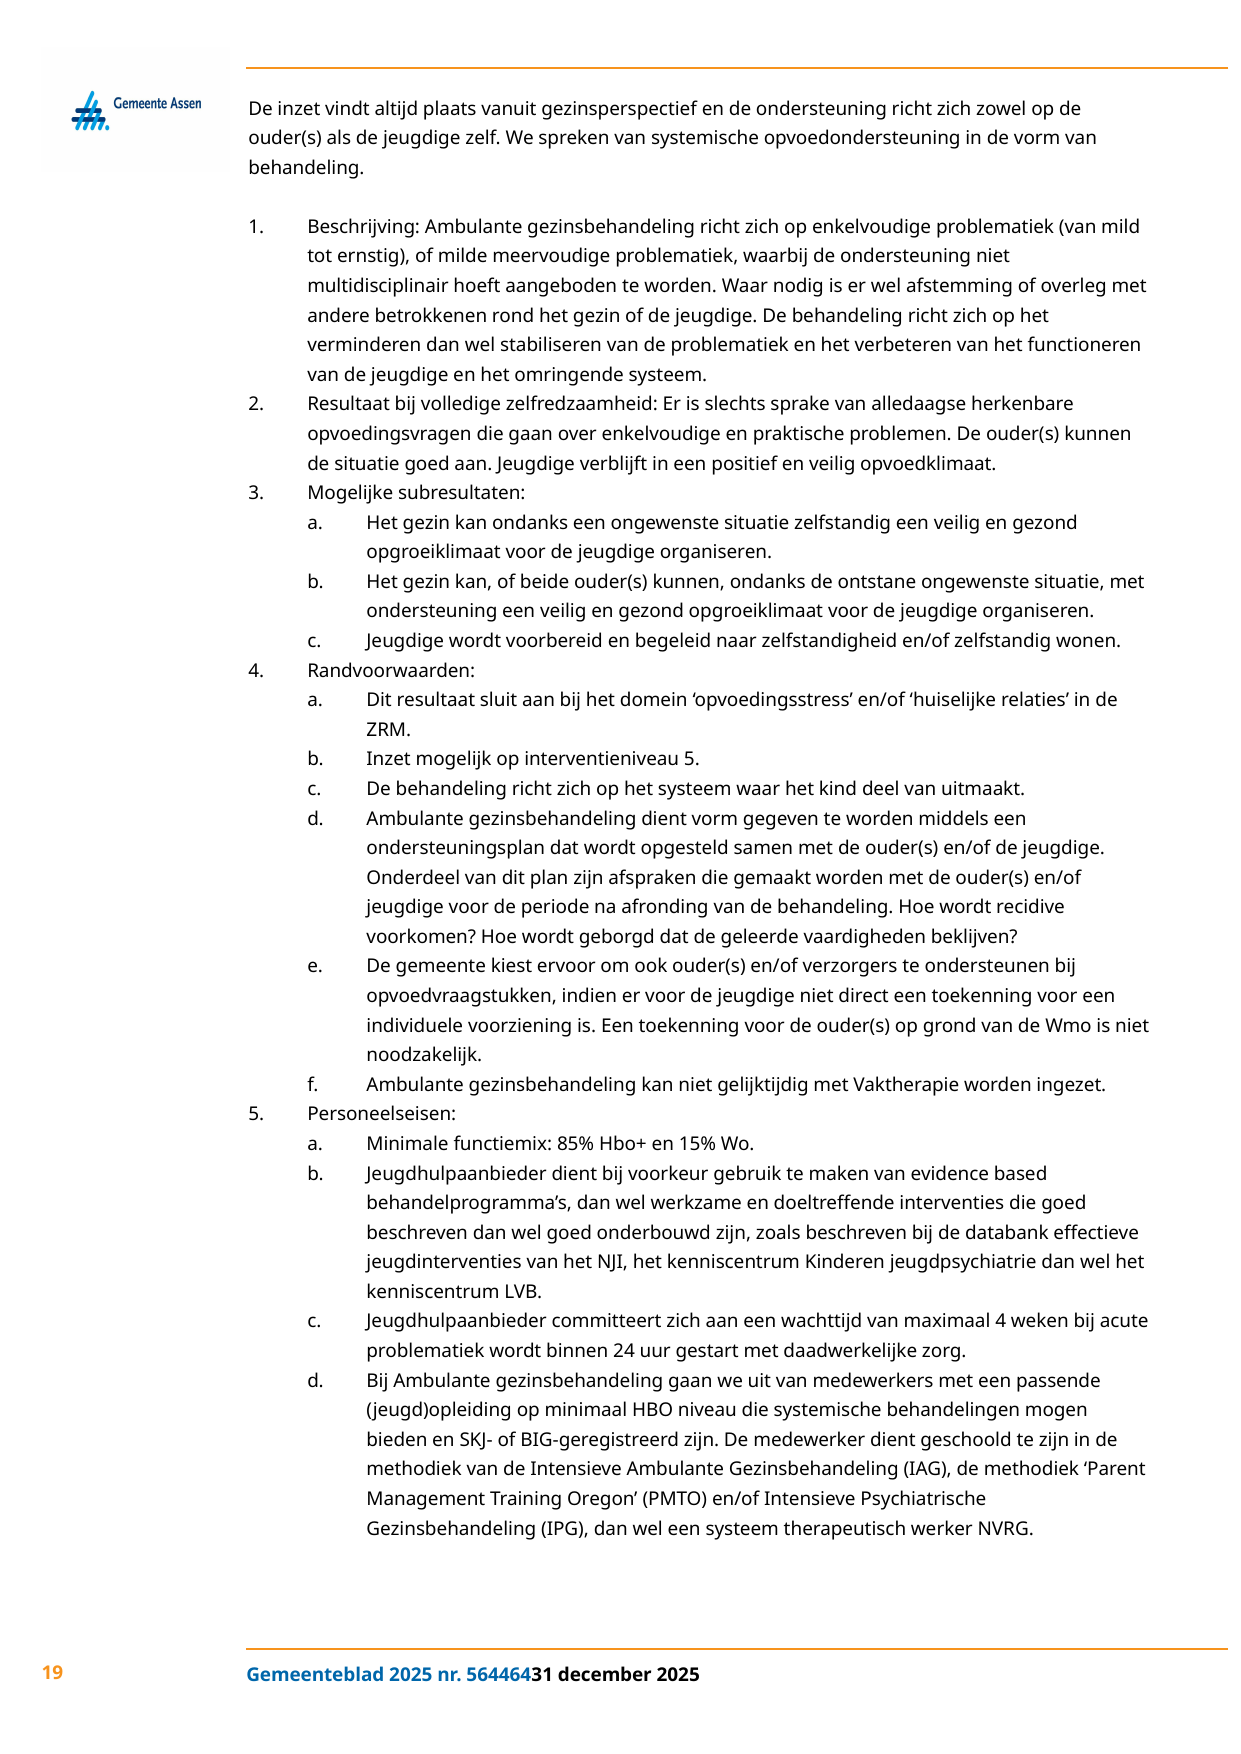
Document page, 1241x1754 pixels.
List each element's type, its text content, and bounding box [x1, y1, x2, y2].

text De inzet vindt altijd plaats vanuit gezinsperspectief en de ondersteuning richt zich zowel op de ouder(s) als de jeugdige zelf. We spreken van systemische opvoedondersteuning in de vorm van behandeling. [248, 95, 1152, 180]
list De gemeente kiest ervoor om ook ouder(s) en/of verzorgers te ondersteunen bij opvoedvraagstukken, indien er voor de jeugdige niet direct een toekenning voor een individuele voorziening is. Een toekenning voor de ouder(s) op grond van de Wmo is niet noodzakelijk. [307, 953, 1152, 1067]
list Minimale functiemix: 85% Hbo+ en 15% Wo. [307, 1130, 1152, 1156]
list Ambulante gezinsbehandeling dient vorm gegeven te worden middels een ondersteuningsplan dat wordt opgesteld samen met de ouder(s) en/of de jeugdige. Onderdeel van dit plan zijn afspraken die gemaakt worden met de ouder(s) en/of jeugdige voor de periode na afronding van de behandeling. Hoe wordt recidive voorkomen? Hoe wordt geborgd dat de geleerde vaardigheden beklijven? [307, 805, 1152, 949]
list Mogelijke subresultaten: [248, 479, 1152, 505]
list Jeugdige wordt voorbereid en begeleid naar zelfstandigheid en/of zelfstandig wonen. [307, 627, 1152, 653]
list Het gezin kan ondanks een ongewenste situatie zelfstandig een veilig en gezond opgroeiklimaat voor de jeugdige organiseren. [307, 509, 1152, 564]
list Personeelseisen: [248, 1101, 1152, 1126]
list De behandeling richt zich op het systeem waar het kind deel van uitmaakt. [307, 775, 1152, 801]
list Het gezin kan, of beide ouder(s) kunnen, ondanks de ontstane ongewenste situatie, met ondersteuning een veilig en gezond opgroeiklimaat voor de jeugdige organiseren. [307, 568, 1152, 623]
list Bij Ambulante gezinsbehandeling gaan we uit van medewerkers met een passende (jeugd)opleiding op minimaal HBO niveau die systemische behandelingen mogen bieden en SKJ- of BIG-geregistreerd zijn. De medewerker dient geschoold te zijn in de methodiek van de Intensieve Ambulante Gezinsbehandeling (IAG), de methodiek ‘Parent Management Training Oregon’ (PMTO) en/of Intensieve Psychiatrische Gezinsbehandeling (IPG), dan wel een systeem therapeutisch werker NVRG. [307, 1367, 1152, 1541]
list Jeugdhulpaanbieder committeert zich aan een wachttijd van maximaal 4 weken bij acute problematiek wordt binnen 24 uur gestart met daadwerkelijke zorg. [307, 1308, 1152, 1363]
list Randvoorwaarden: [248, 657, 1152, 683]
list Ambulante gezinsbehandeling kan niet gelijktijdig met Vaktherapie worden ingezet. [307, 1071, 1152, 1097]
list Dit resultaat sluit aan bij het domein ‘opvoedingsstress’ en/of ‘huiselijke relaties’ in de ZRM. [307, 686, 1152, 742]
list Jeugdhulpaanbieder dient bij voorkeur gebruik te maken van evidence based behandelprogramma’s, dan wel werkzame en doeltreffende interventies die goed beschreven dan wel goed onderbouwd zijn, zoals beschreven bij de databank effectieve jeugdinterventies van het NJI, het kenniscentrum Kinderen jeugdpsychiatrie dan wel het kenniscentrum LVB. [307, 1160, 1152, 1304]
list Inzet mogelijk op interventieniveau 5. [307, 746, 1152, 771]
list Beschrijving: Ambulante gezinsbehandeling richt zich op enkelvoudige problematiek (van mild tot ernstig), of milde meervoudige problematiek, waarbij de ondersteuning niet multidisciplinair hoeft aangeboden te worden. Waar nodig is er wel afstemming of overleg met andere betrokkenen rond het gezin of de jeugdige. De behandeling richt zich op het verminderen dan wel stabiliseren van de problematiek en het verbeteren van het functioneren van de jeugdige en het omringende systeem. [248, 213, 1152, 387]
picture [41, 47, 231, 172]
list Resultaat bij volledige zelfredzaamheid: Er is slechts sprake van alledaagse herkenbare opvoedingsvragen die gaan over enkelvoudige en praktische problemen. De ouder(s) kunnen de situatie goed aan. Jeugdige verblijft in een positief en veilig opvoedklimaat. [248, 391, 1152, 476]
